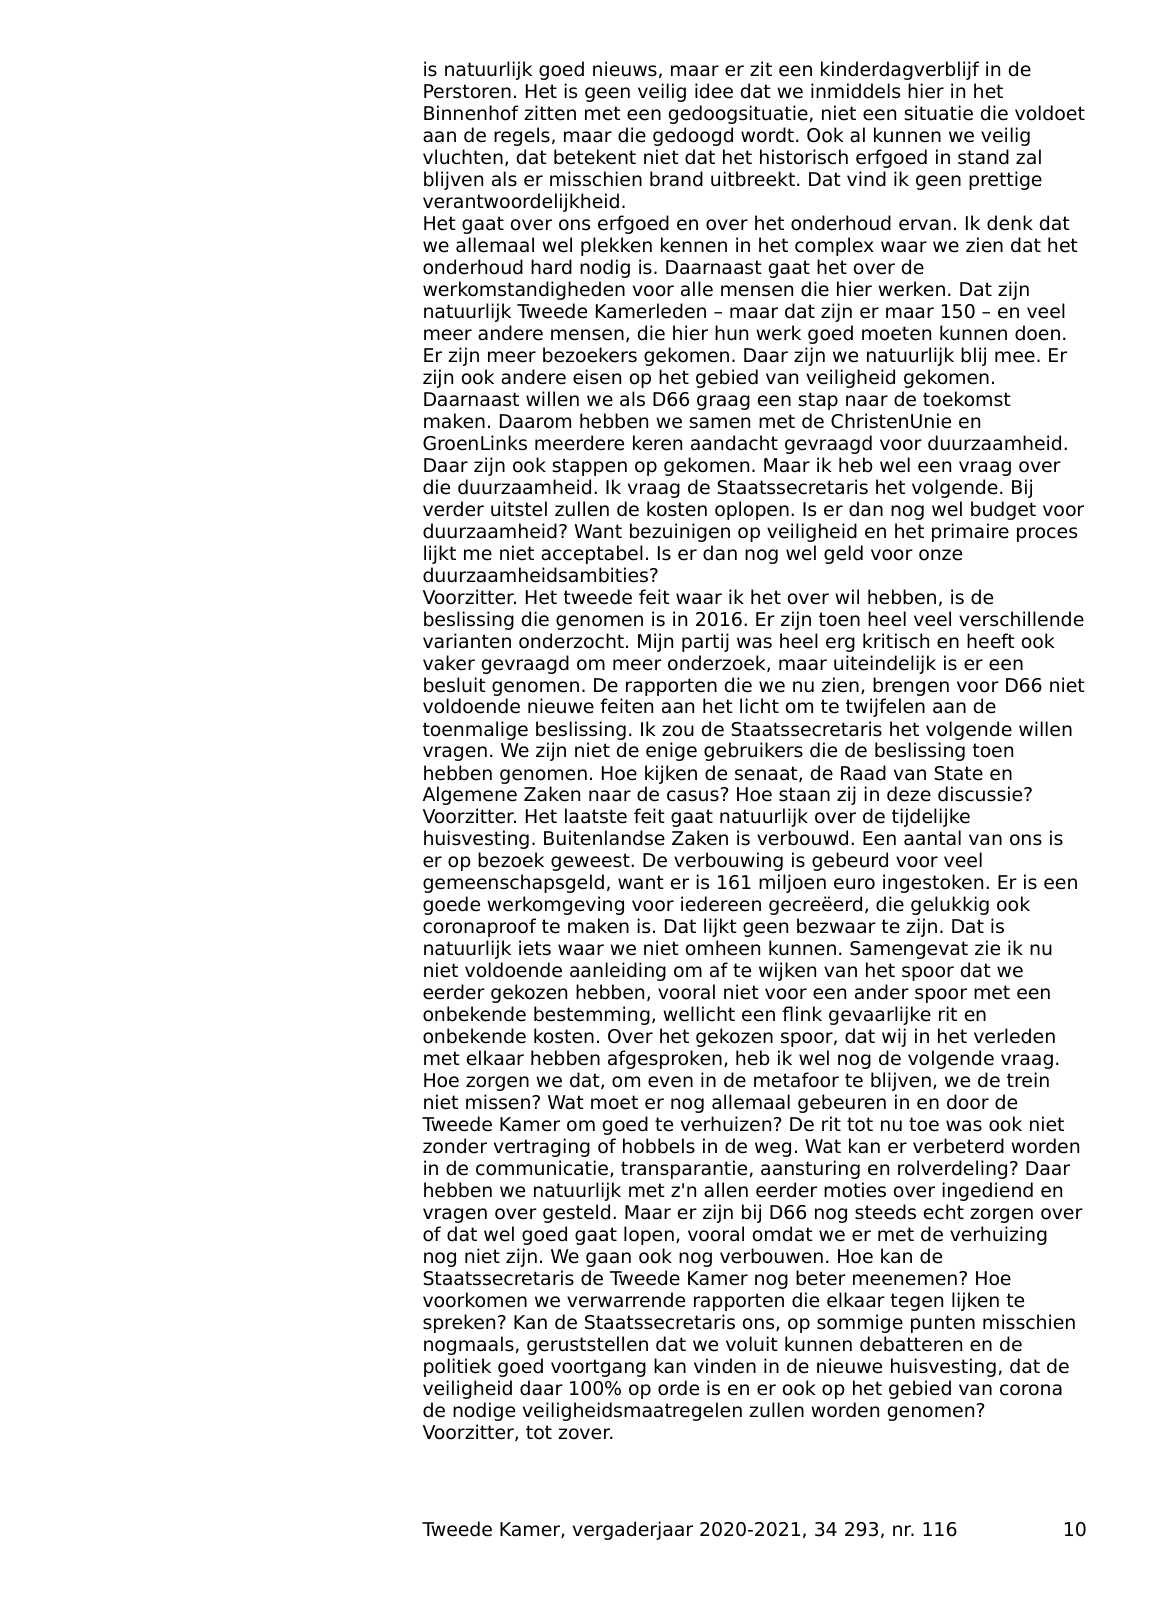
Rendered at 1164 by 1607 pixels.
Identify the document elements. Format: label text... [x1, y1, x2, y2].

text Het gaat over ons erfgoed en over het onderhoud ervan. Ik denk dat we allemaal wel plekken kennen in het complex waar we zien dat het onderhoud hard nodig is. Daarnaast gaat het over de werkomstandigheden voor alle mensen die hier werken. Dat zijn natuurlijk Tweede Kamerleden – maar dat zijn er maar 150 – en veel meer andere mensen, die hier hun werk goed moeten kunnen doen. Er zijn meer bezoekers gekomen. Daar zijn we natuurlijk blij mee. Er zijn ook andere eisen op het gebied van veiligheid gekomen. Daarnaast willen we als D66 graag een stap naar de toekomst maken. Daarom hebben we samen met de ChristenUnie en GroenLinks meerdere keren aandacht gevraagd voor duurzaamheid. Daar zijn ook stappen op gekomen. Maar ik heb wel een vraag over die duurzaamheid. Ik vraag de Staatssecretaris het volgende. Bij verder uitstel zullen de kosten oplopen. Is er dan nog wel budget voor duurzaamheid? Want bezuinigen op veiligheid en het primaire proces lijkt me niet acceptabel. Is er dan nog wel geld voor onze duurzaamheidsambities? [422, 213, 1087, 587]
text Voorzitter. Het tweede feit waar ik het over wil hebben, is de beslissing die genomen is in 2016. Er zijn toen heel veel verschillende varianten onderzocht. Mijn partij was heel erg kritisch en heeft ook vaker gevraagd om meer onderzoek, maar uiteindelijk is er een besluit genomen. De rapporten die we nu zien, brengen voor D66 niet voldoende nieuwe feiten aan het licht om te twijfelen aan de toenmalige beslissing. Ik zou de Staatssecretaris het volgende willen vragen. We zijn niet de enige gebruikers die de beslissing toen hebben genomen. Hoe kijken de senaat, de Raad van State en Algemene Zaken naar de casus? Hoe staan zij in deze discussie? [422, 587, 1087, 806]
text Voorzitter. Het laatste feit gaat natuurlijk over de tijdelijke huisvesting. Buitenlandse Zaken is verbouwd. Een aantal van ons is er op bezoek geweest. De verbouwing is gebeurd voor veel gemeenschapsgeld, want er is 161 miljoen euro ingestoken. Er is een goede werkomgeving voor iedereen gecreëerd, die gelukkig ook coronaproof te maken is. Dat lijkt geen bezwaar te zijn. Dat is natuurlijk iets waar we niet omheen kunnen. Samengevat zie ik nu niet voldoende aanleiding om af te wijken van het spoor dat we eerder gekozen hebben, vooral niet voor een ander spoor met een onbekende bestemming, wellicht een flink gevaarlijke rit en onbekende kosten. Over het gekozen spoor, dat wij in het verleden met elkaar hebben afgesproken, heb ik wel nog de volgende vraag. Hoe zorgen we dat, om even in de metafoor te blijven, we de trein niet missen? Wat moet er nog allemaal gebeuren in en door de Tweede Kamer om goed te verhuizen? De rit tot nu toe was ook niet zonder vertraging of hobbels in de weg. Wat kan er verbeterd worden in de communicatie, transparantie, aansturing en rolverdeling? Daar hebben we natuurlijk met z'n allen eerder moties over ingediend en vragen over gesteld. Maar er zijn bij D66 nog steeds echt zorgen over of dat wel goed gaat lopen, vooral omdat we er met de verhuizing nog niet zijn. We gaan ook nog verbouwen. Hoe kan de Staatssecretaris de Tweede Kamer nog beter meenemen? Hoe voorkomen we verwarrende rapporten die elkaar tegen lijken te spreken? Kan de Staatssecretaris ons, op sommige punten misschien nogmaals, geruststellen dat we voluit kunnen debatteren en de politiek goed voortgang kan vinden in de nieuwe huisvesting, dat de veiligheid daar 100% op orde is en er ook op het gebied van corona de nodige veiligheidsmaatregelen zullen worden genomen? Voorzitter, tot zover. [422, 806, 1087, 1444]
text is natuurlijk goed nieuws, maar er zit een kinderdagverblijf in de Perstoren. Het is geen veilig idee dat we inmiddels hier in het Binnenhof zitten met een gedoogsituatie, niet een situatie die voldoet aan de regels, maar die gedoogd wordt. Ook al kunnen we veilig vluchten, dat betekent niet dat het historisch erfgoed in stand zal blijven als er misschien brand uitbreekt. Dat vind ik geen prettige verantwoordelijkheid. [422, 59, 1087, 213]
